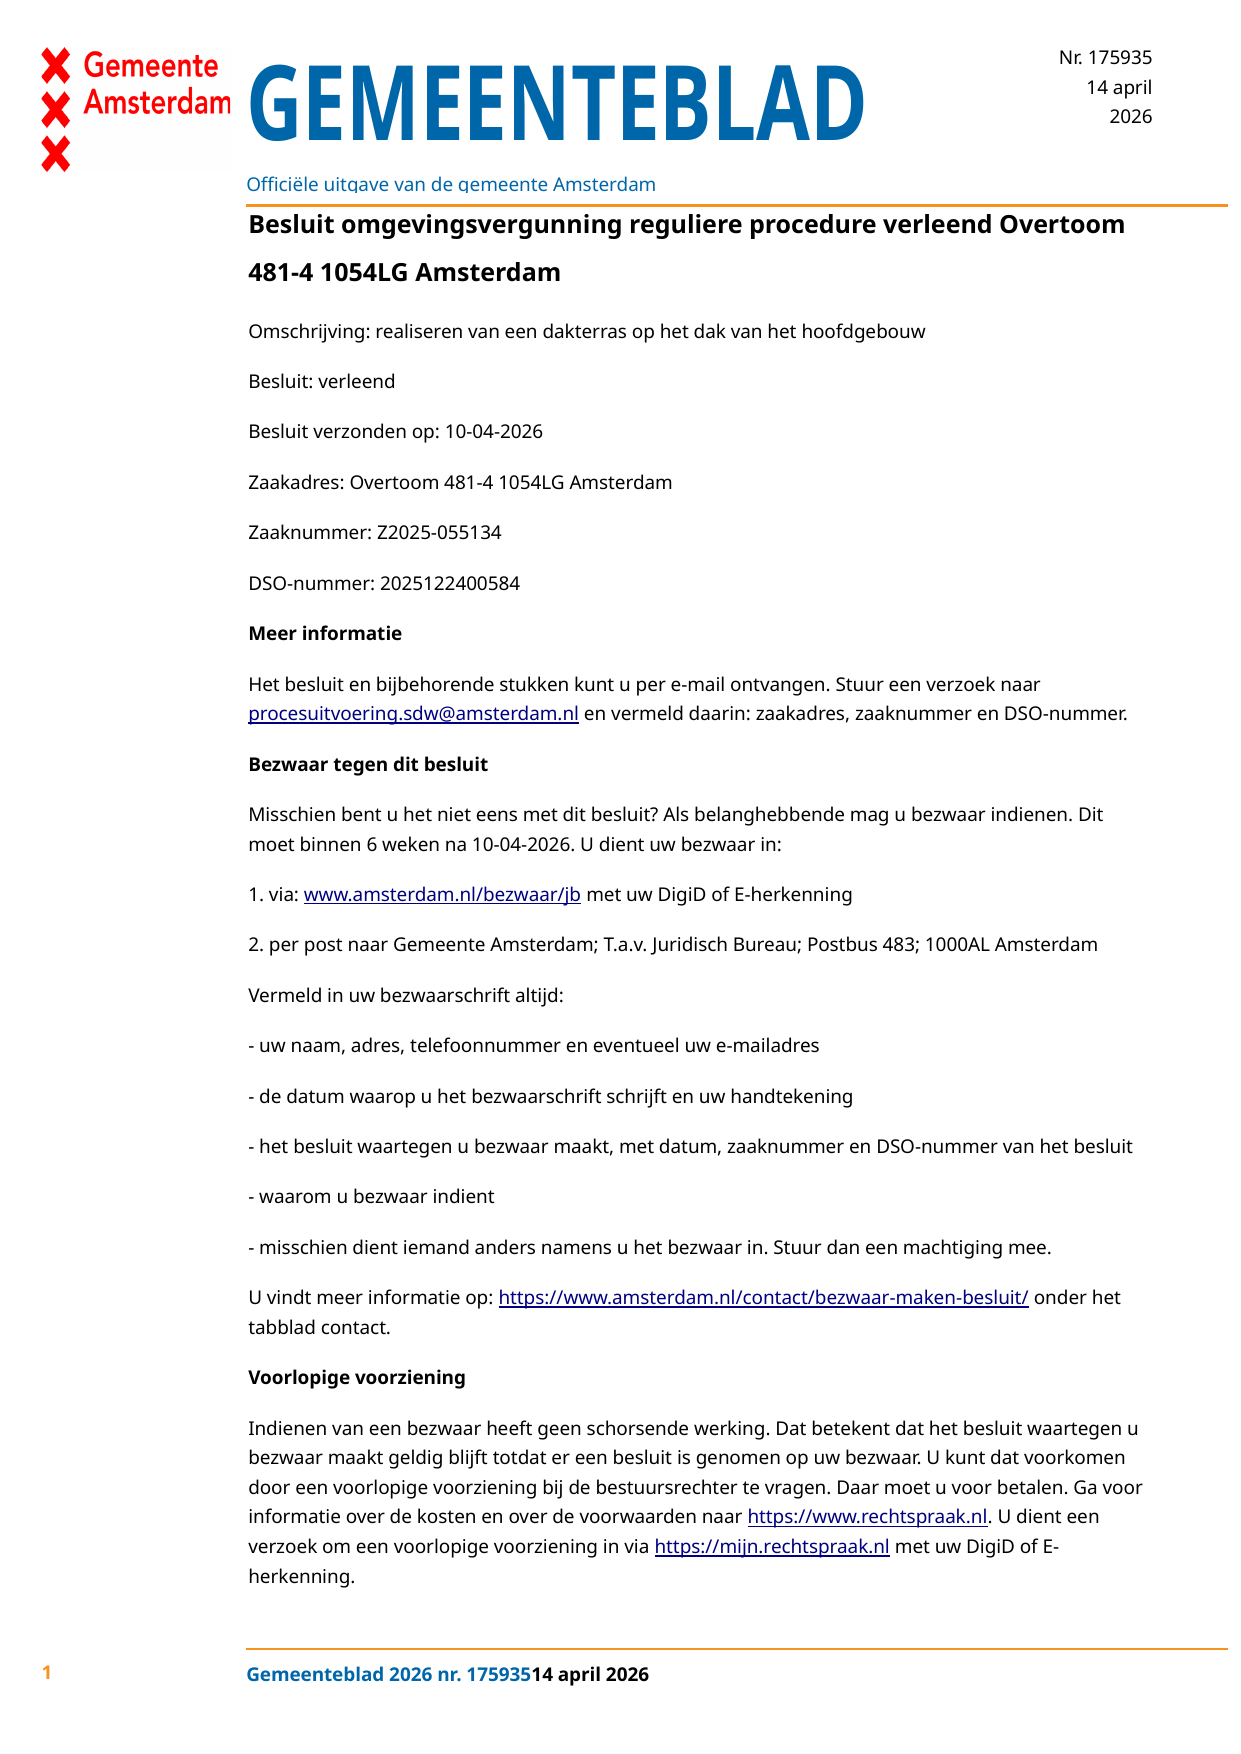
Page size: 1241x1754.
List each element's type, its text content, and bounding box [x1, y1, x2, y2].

text Zaakadres: Overtoom 481-4 1054LG Amsterdam [248, 469, 1152, 495]
text Meer informatie [248, 620, 1152, 646]
text Besluit omgevingsvergunning reguliere procedure verleend Overtoom 481-4 1054LG Amsterdam [248, 207, 1152, 288]
text Besluit: verleend [248, 368, 1152, 394]
picture [41, 47, 231, 172]
text Misschien bent u het niet eens met dit besluit? Als belanghebbende mag u bezwaar indienen. Dit moet binnen 6 weken na 10-04-2026. U dient uw bezwaar in: [248, 801, 1152, 857]
text 1. via: www.amsterdam.nl/bezwaar/jb met uw DigiD of E-herkenning [248, 881, 1152, 907]
text - waarom u bezwaar indient [248, 1184, 1152, 1209]
text Vermeld in uw bezwaarschrift altijd: [248, 982, 1152, 1008]
text Omschrijving: realiseren van een dakterras op het dak van het hoofdgebouw [248, 318, 1152, 344]
text - het besluit waartegen u bezwaar maakt, met datum, zaaknummer en DSO-nummer van het besluit [248, 1133, 1152, 1159]
text - de datum waarop u het bezwaarschrift schrijft en uw handtekening [248, 1083, 1152, 1109]
text Het besluit en bijbehorende stukken kunt u per e-mail ontvangen. Stuur een verzoek naar procesuitvoering.sdw@amsterdam.nl en vermeld daarin: zaakadres, zaaknummer en DSO-nummer. [248, 671, 1152, 726]
text - misschien dient iemand anders namens u het bezwaar in. Stuur dan een machtiging mee. [248, 1234, 1152, 1260]
text Besluit verzonden op: 10-04-2026 [248, 419, 1152, 444]
text U vindt meer informatie op: https://www.amsterdam.nl/contact/bezwaar-maken-besluit/ onder het tabblad contact. [248, 1284, 1152, 1340]
text Indienen van een bezwaar heeft geen schorsende werking. Dat betekent dat het besluit waartegen u bezwaar maakt geldig blijft totdat er een besluit is genomen op uw bezwaar. U kunt dat voorkomen door een voorlopige voorziening bij de bestuursrechter te vragen. Daar moet u voor betalen. Ga voor informatie over de kosten en over de voorwaarden naar https://www.rechtspraak.nl. U dient een verzoek om een voorlopige voorziening in via https://mijn.rechtspraak.nl met uw DigiD of E-herkenning. [248, 1415, 1152, 1589]
text 2. per post naar Gemeente Amsterdam; T.a.v. Juridisch Bureau; Postbus 483; 1000AL Amsterdam [248, 932, 1152, 957]
text - uw naam, adres, telefoonnummer en eventueel uw e-mailadres [248, 1032, 1152, 1058]
text Bezwaar tegen dit besluit [248, 751, 1152, 777]
text DSO-nummer: 2025122400584 [248, 570, 1152, 596]
text Zaaknummer: Z2025-055134 [248, 519, 1152, 545]
text Voorlopige voorziening [248, 1364, 1152, 1390]
